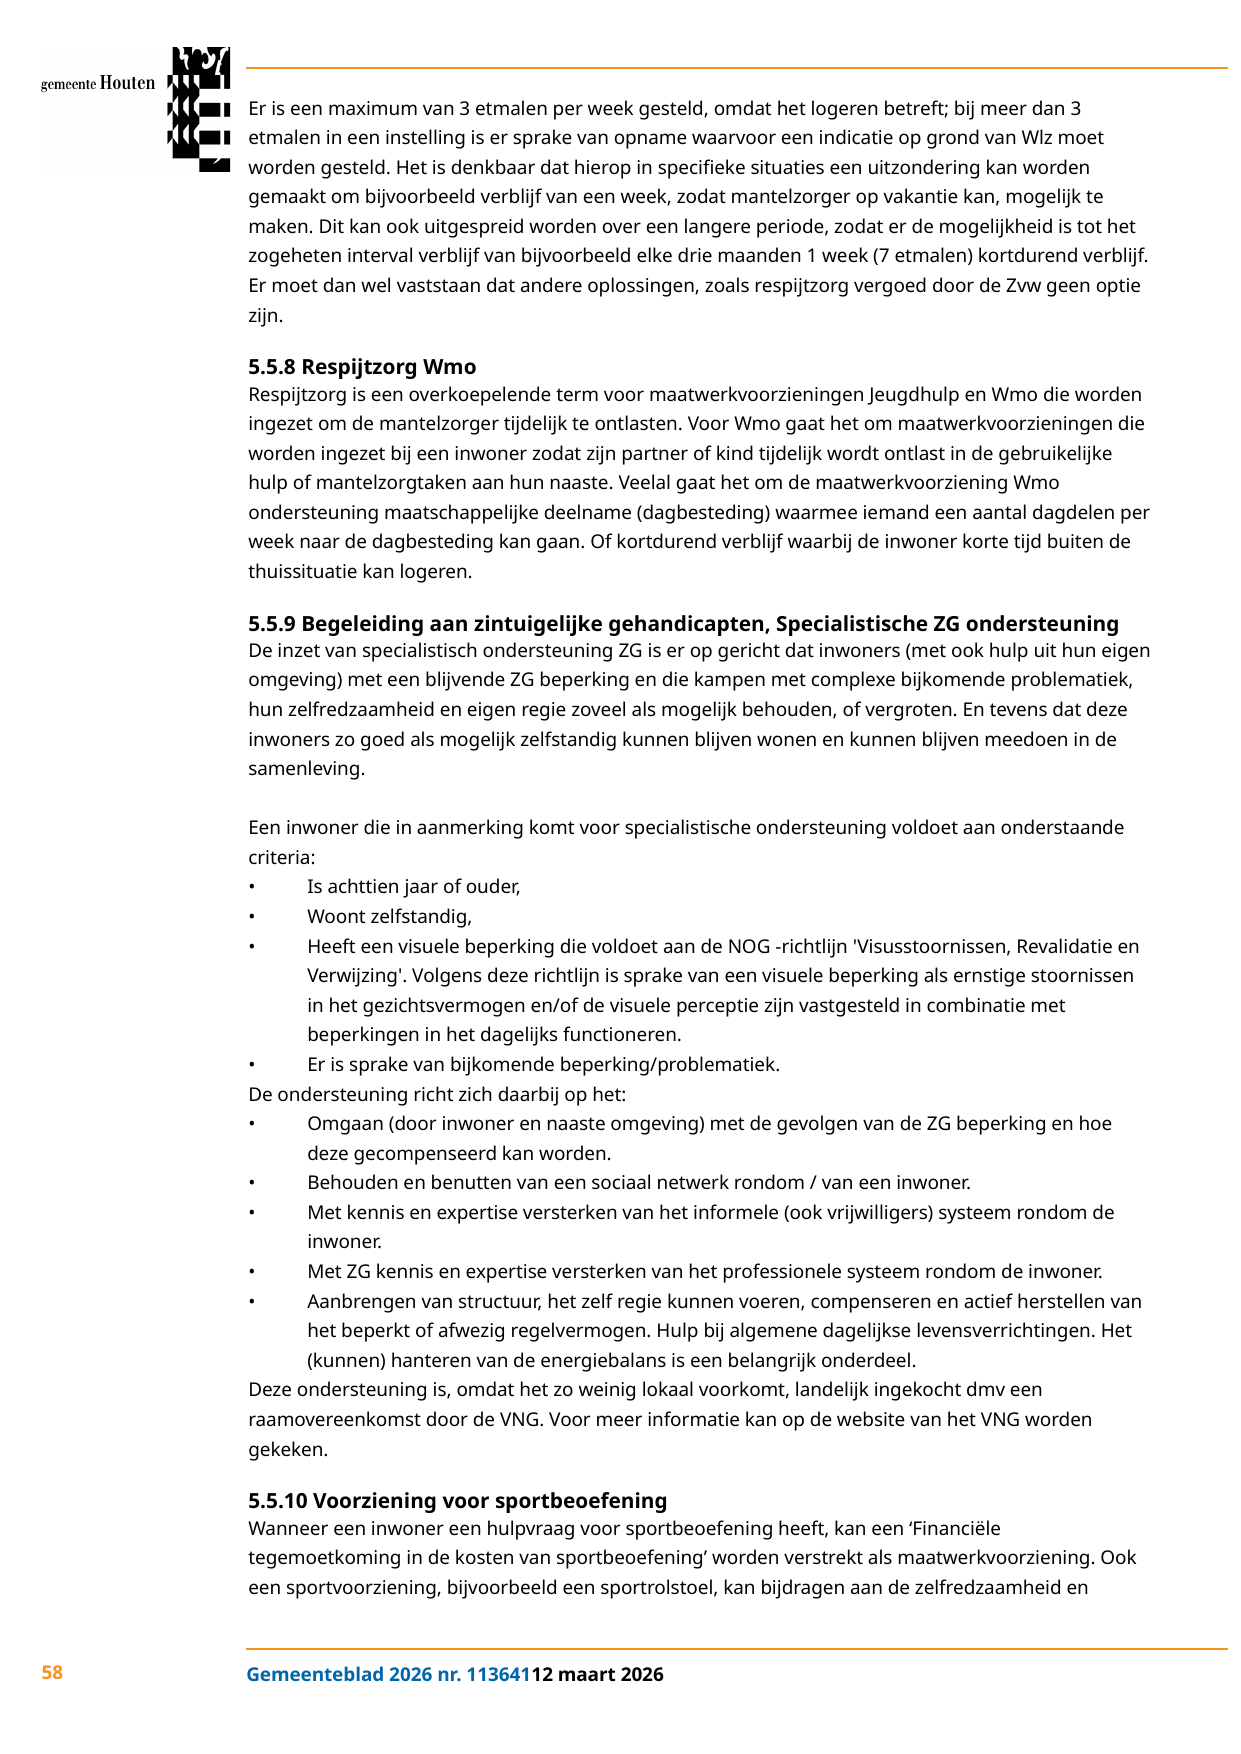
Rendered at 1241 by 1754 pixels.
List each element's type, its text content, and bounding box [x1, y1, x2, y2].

list Aanbrengen van structuur, het zelf regie kunnen voeren, compenseren en actief herstellen van het beperkt of afwezig regelvermogen. Hulp bij algemene dagelijkse levensverrichtingen. Het (kunnen) hanteren van de energiebalans is een belangrijk onderdeel. [248, 1288, 1152, 1373]
text Respijtzorg is een overkoepelende term voor maatwerkvoorzieningen Jeugdhulp en Wmo die worden ingezet om de mantelzorger tijdelijk te ontlasten. Voor Wmo gaat het om maatwerkvoorzieningen die worden ingezet bij een inwoner zodat zijn partner of kind tijdelijk wordt ontlast in de gebruikelijke hulp of mantelzorgtaken aan hun naaste. Veelal gaat het om de maatwerkvoorziening Wmo ondersteuning maatschappelijke deelname (dagbesteding) waarmee iemand een aantal dagdelen per week naar de dagbesteding kan gaan. Of kortdurend verblijf waarbij de inwoner korte tijd buiten de thuissituatie kan logeren. [248, 381, 1152, 584]
text Deze ondersteuning is, omdat het zo weinig lokaal voorkomt, landelijk ingekocht dmv een raamovereenkomst door de VNG. Voor meer informatie kan op de website van het VNG worden gekeken. [248, 1377, 1152, 1462]
text Een inwoner die in aanmerking komt voor specialistische ondersteuning voldoet aan onderstaande criteria: [248, 814, 1152, 870]
list Is achttien jaar of ouder, [248, 874, 1152, 899]
list Omgaan (door inwoner en naaste omgeving) met de gevolgen van de ZG beperking en hoe deze gecompenseerd kan worden. [248, 1110, 1152, 1166]
text 5.5.9 Begeleiding aan zintuigelijke gehandicapten, Specialistische ZG ondersteuning [248, 609, 1152, 637]
text Er is een maximum van 3 etmalen per week gesteld, omdat het logeren betreft; bij meer dan 3 etmalen in een instelling is er sprake van opname waarvoor een indicatie op grond van Wlz moet worden gesteld. Het is denkbaar dat hierop in specifieke situaties een uitzondering kan worden gemaakt om bijvoorbeeld verblijf van een week, zodat mantelzorger op vakantie kan, mogelijk te maken. Dit kan ook uitgespreid worden over een langere periode, zodat er de mogelijkheid is tot het zogeheten interval verblijf van bijvoorbeeld elke drie maanden 1 week (7 etmalen) kortdurend verblijf. Er moet dan wel vaststaan dat andere oplossingen, zoals respijtzorg vergoed door de Zvw geen optie zijn. [248, 95, 1152, 328]
list Heeft een visuele beperking die voldoet aan de NOG -richtlijn 'Visusstoornissen, Revalidatie en Verwijzing'. Volgens deze richtlijn is sprake van een visuele beperking als ernstige stoornissen in het gezichtsvermogen en/of de visuele perceptie zijn vastgesteld in combinatie met beperkingen in het dagelijks functioneren. [248, 933, 1152, 1047]
text 5.5.8 Respijtzorg Wmo [248, 352, 1152, 381]
list Met ZG kennis en expertise versterken van het professionele systeem rondom de inwoner. [248, 1258, 1152, 1284]
list Behouden en benutten van een sociaal netwerk rondom / van een inwoner. [248, 1169, 1152, 1195]
text De inzet van specialistisch ondersteuning ZG is er op gericht dat inwoners (met ook hulp uit hun eigen omgeving) met een blijvende ZG beperking en die kampen met complexe bijkomende problematiek, hun zelfredzaamheid en eigen regie zoveel als mogelijk behouden, of vergroten. En tevens dat deze inwoners zo goed als mogelijk zelfstandig kunnen blijven wonen en kunnen blijven meedoen in de samenleving. [248, 637, 1152, 781]
text De ondersteuning richt zich daarbij op het: [248, 1081, 1152, 1107]
text Wanneer een inwoner een hulpvraag voor sportbeoefening heeft, kan een ‘Financiële tegemoetkoming in de kosten van sportbeoefening’ worden verstrekt als maatwerkvoorziening. Ook een sportvoorziening, bijvoorbeeld een sportrolstoel, kan bijdragen aan de zelfredzaamheid en [248, 1515, 1152, 1599]
list Woont zelfstandig, [248, 903, 1152, 929]
picture [41, 47, 231, 172]
list Met kennis en expertise versterken van het informele (ook vrijwilligers) systeem rondom de inwoner. [248, 1199, 1152, 1254]
text 5.5.10 Voorziening voor sportbeoefening [248, 1486, 1152, 1515]
list Er is sprake van bijkomende beperking/problematiek. [248, 1051, 1152, 1077]
